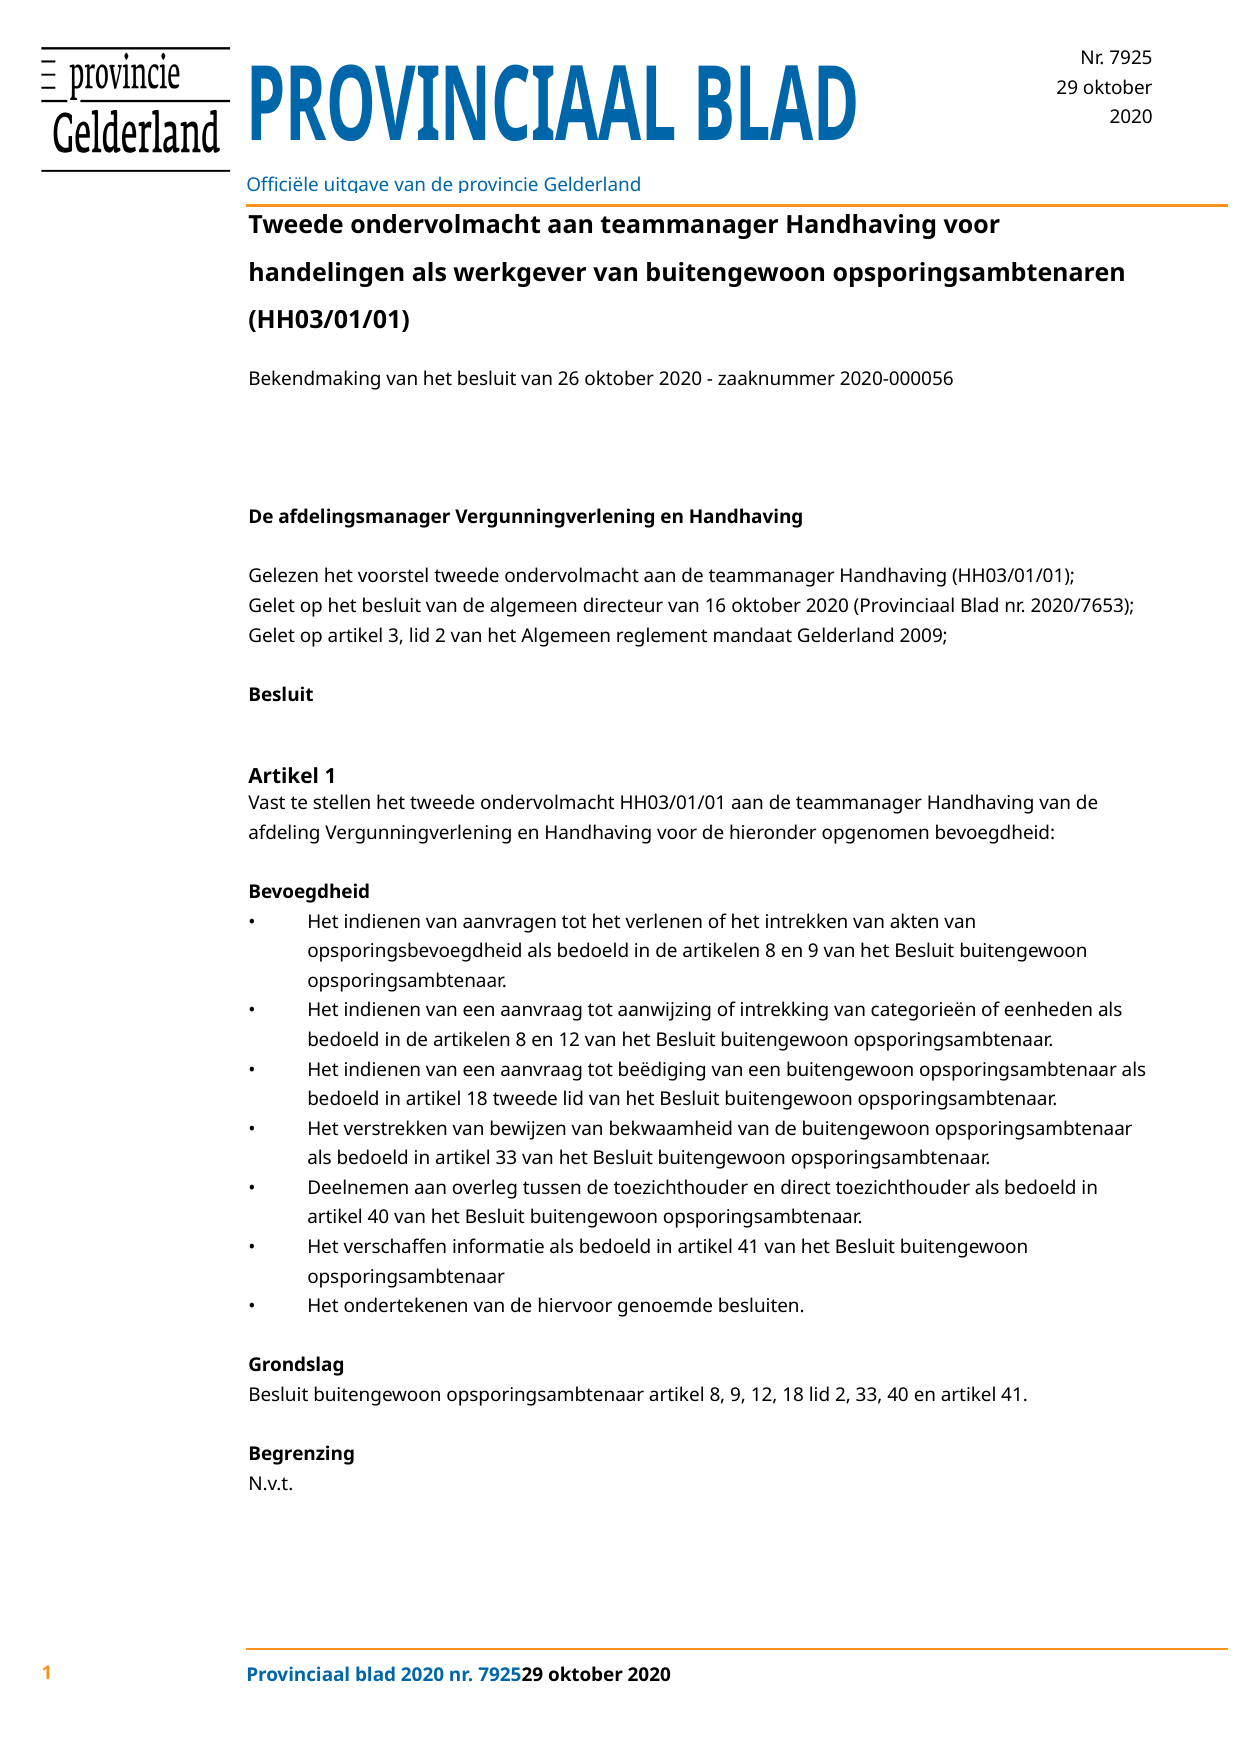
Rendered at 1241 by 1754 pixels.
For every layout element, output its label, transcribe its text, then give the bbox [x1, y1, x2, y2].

text Bevoegdheid [248, 878, 1152, 904]
list Het indienen van aanvragen tot het verlenen of het intrekken van akten van opsporingsbevoegdheid als bedoeld in de artikelen 8 en 9 van het Besluit buitengewoon opsporingsambtenaar. [248, 908, 1152, 993]
list Het indienen van een aanvraag tot aanwijzing of intrekking van categorieën of eenheden als bedoeld in de artikelen 8 en 12 van het Besluit buitengewoon opsporingsambtenaar. [248, 997, 1152, 1052]
text De afdelingsmanager Vergunningverlening en Handhaving [248, 503, 1152, 529]
list Het verschaffen informatie als bedoeld in artikel 41 van het Besluit buitengewoon opsporingsambtenaar [248, 1233, 1152, 1288]
list Het verstrekken van bewijzen van bekwaamheid van de buitengewoon opsporingsambtenaar als bedoeld in artikel 33 van het Besluit buitengewoon opsporingsambtenaar. [248, 1115, 1152, 1170]
text N.v.t. [248, 1470, 1152, 1496]
text Tweede ondervolmacht aan teammanager Handhaving voor handelingen als werkgever van buitengewoon opsporingsambtenaren (HH03/01/01) [248, 207, 1152, 336]
text Gelet op het besluit van de algemeen directeur van 16 oktober 2020 (Provinciaal Blad nr. 2020/7653); [248, 592, 1152, 618]
list Het indienen van een aanvraag tot beëdiging van een buitengewoon opsporingsambtenaar als bedoeld in artikel 18 tweede lid van het Besluit buitengewoon opsporingsambtenaar. [248, 1056, 1152, 1111]
text Gelezen het voorstel tweede ondervolmacht aan de teammanager Handhaving (HH03/01/01); [248, 563, 1152, 588]
text Begrenzing [248, 1440, 1152, 1466]
list Deelnemen aan overleg tussen de toezichthouder en direct toezichthouder als bedoeld in artikel 40 van het Besluit buitengewoon opsporingsambtenaar. [248, 1174, 1152, 1229]
text Bekendmaking van het besluit van 26 oktober 2020 - zaaknummer 2020-000056 [248, 366, 1152, 391]
picture [41, 47, 231, 172]
text Besluit [248, 681, 1152, 707]
text Grondslag [248, 1352, 1152, 1377]
text Vast te stellen het tweede ondervolmacht HH03/01/01 aan de teammanager Handhaving van de afdeling Vergunningverlening en Handhaving voor de hieronder opgenomen bevoegdheid: [248, 789, 1152, 845]
text Besluit buitengewoon opsporingsambtenaar artikel 8, 9, 12, 18 lid 2, 33, 40 en artikel 41. [248, 1381, 1152, 1407]
text Gelet op artikel 3, lid 2 van het Algemeen reglement mandaat Gelderland 2009; [248, 622, 1152, 648]
list Het ondertekenen van de hiervoor genoemde besluiten. [248, 1292, 1152, 1318]
text Artikel 1 [248, 761, 1152, 789]
